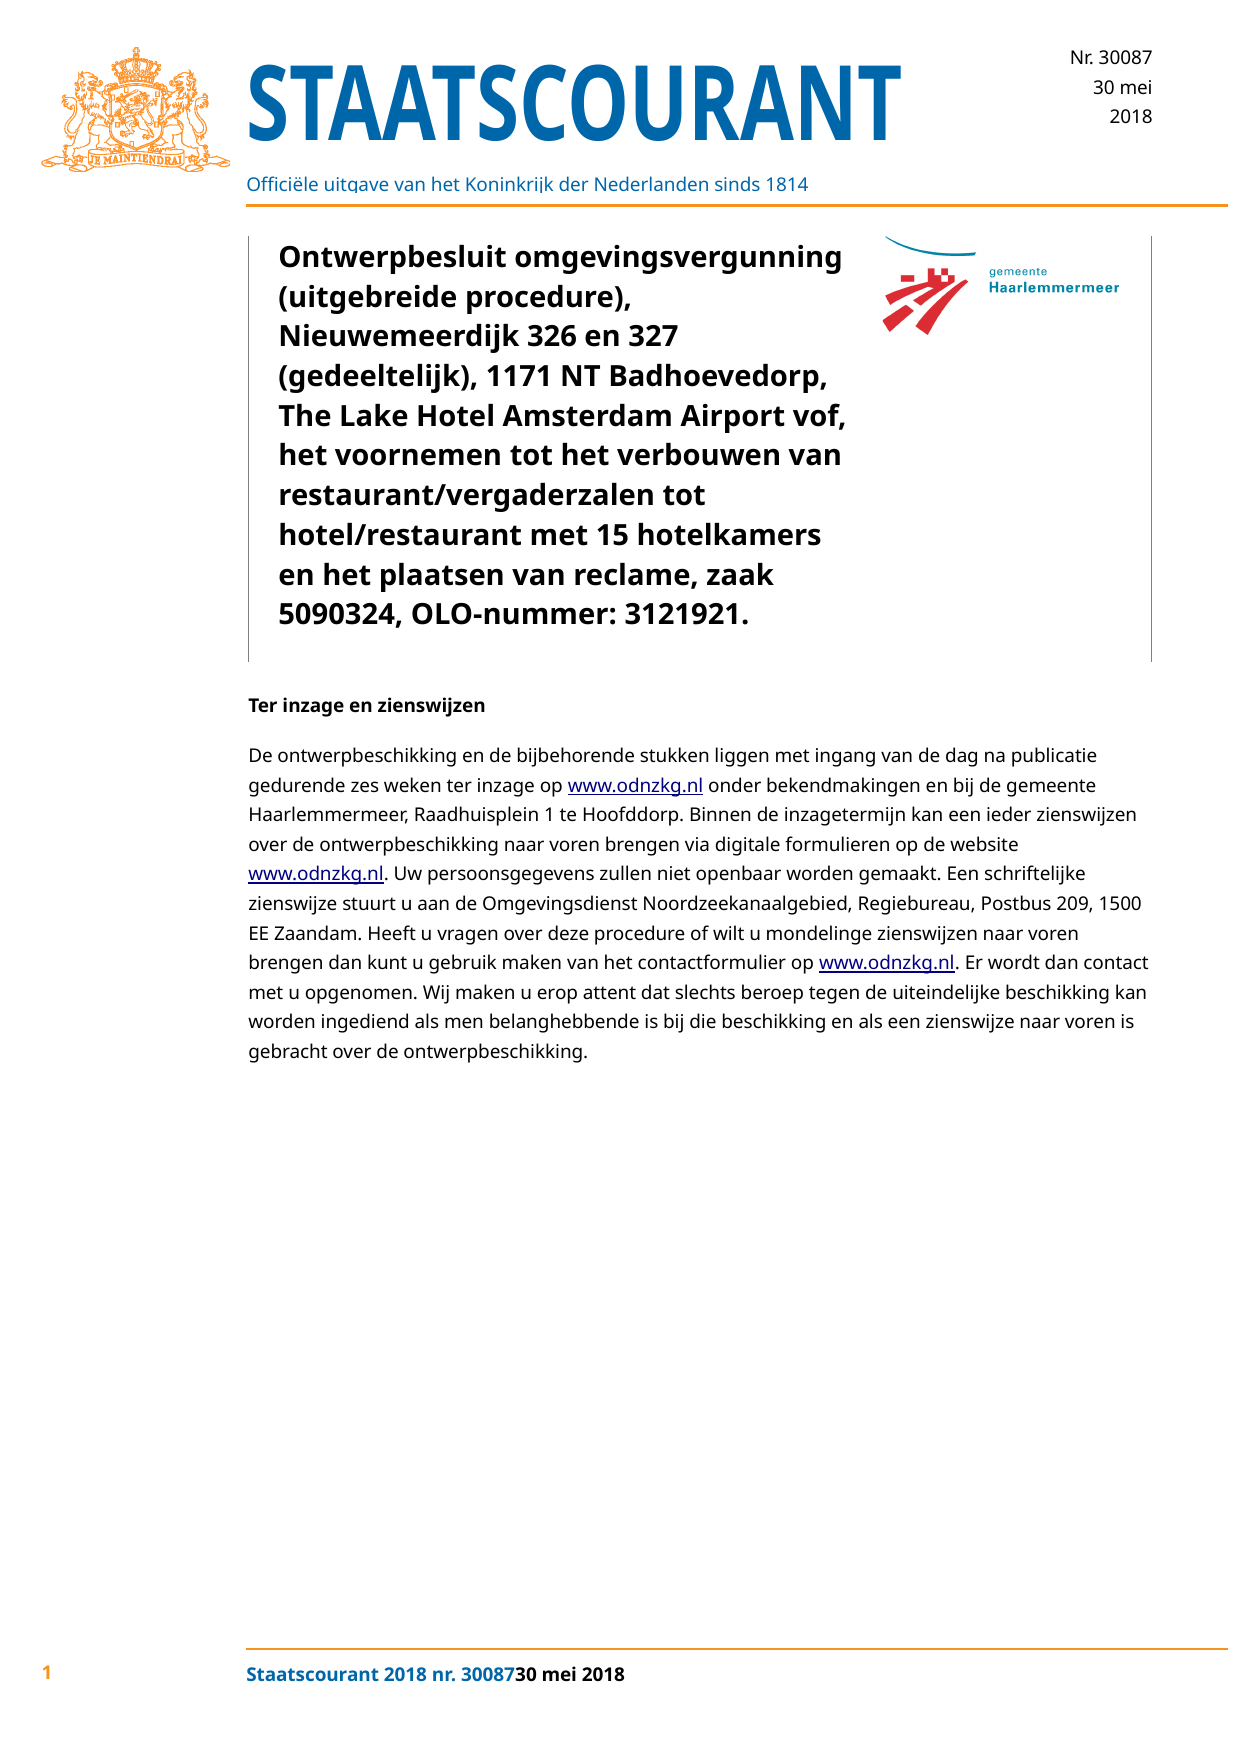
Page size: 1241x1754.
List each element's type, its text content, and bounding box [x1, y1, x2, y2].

table_header Ontwerpbesluit omgevingsvergunning (uitgebreide procedure), Nieuwemeerdijk 326 en 327 (gedeeltelijk), 1171 NT Badhoevedorp, The Lake Hotel Amsterdam Airport vof, het voornemen tot het verbouwen van restaurant/vergaderzalen tot hotel/restaurant met 15 hotelkamers en het plaatsen van reclame, zaak 5090324, OLO-nummer: 3121921. [249, 236, 850, 662]
picture [41, 47, 231, 172]
picture [882, 236, 1119, 335]
table_header [850, 236, 1151, 662]
text Ter inzage en zienswijzen [248, 692, 1152, 717]
text De ontwerpbeschikking en de bijbehorende stukken liggen met ingang van de dag na publicatie gedurende zes weken ter inzage op www.odnzkg.nl onder bekendmakingen en bij de gemeente Haarlemmermeer, Raadhuisplein 1 te Hoofddorp. Binnen de inzagetermijn kan een ieder zienswijzen over de ontwerpbeschikking naar voren brengen via digitale formulieren op de website www.odnzkg.nl. Uw persoonsgegevens zullen niet openbaar worden gemaakt. Een schriftelijke zienswijze stuurt u aan de Omgevingsdienst Noordzeekanaalgebied, Regiebureau, Postbus 209, 1500 EE Zaandam. Heeft u vragen over deze procedure of wilt u mondelinge zienswijzen naar voren brengen dan kunt u gebruik maken van het contactformulier op www.odnzkg.nl. Er wordt dan contact met u opgenomen. Wij maken u erop attent dat slechts beroep tegen de uiteindelijke beschikking kan worden ingediend als men belanghebbende is bij die beschikking en als een zienswijze naar voren is gebracht over de ontwerpbeschikking. [248, 742, 1152, 1064]
